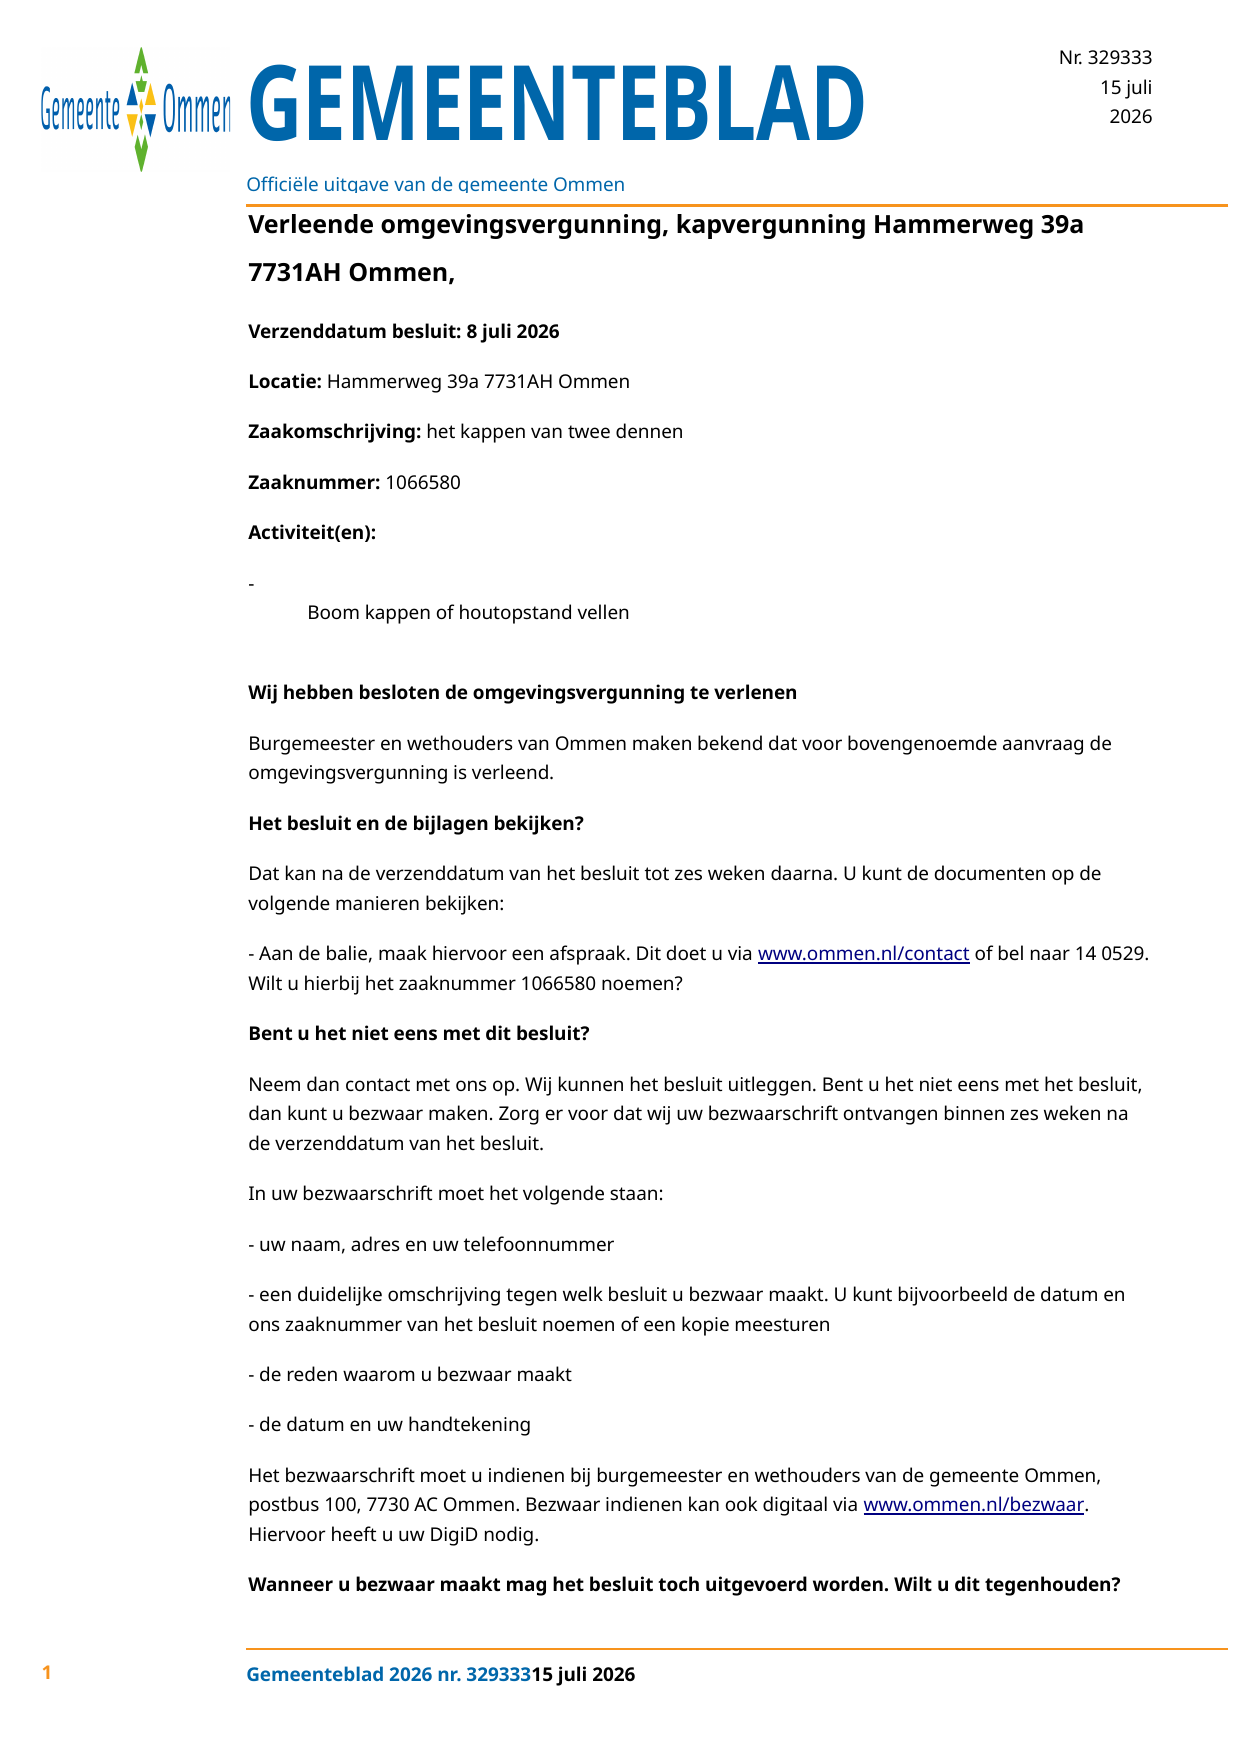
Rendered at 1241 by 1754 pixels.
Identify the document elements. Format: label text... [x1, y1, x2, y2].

text Verzenddatum besluit: 8 juli 2026 [248, 318, 1152, 344]
text Zaakomschrijving: het kappen van twee dennen [248, 419, 1152, 444]
text Wanneer u bezwaar maakt mag het besluit toch uitgevoerd worden. Wilt u dit tegenhouden? [248, 1572, 1152, 1597]
text - de reden waarom u bezwaar maakt [248, 1361, 1152, 1387]
text In uw bezwaarschrift moet het volgende staan: [248, 1180, 1152, 1206]
text Neem dan contact met ons op. Wij kunnen het besluit uitleggen. Bent u het niet eens met het besluit, dan kunt u bezwaar maken. Zorg er voor dat wij uw bezwaarschrift ontvangen binnen zes weken na de verzenddatum van het besluit. [248, 1071, 1152, 1156]
text Burgemeester en wethouders van Ommen maken bekend dat voor bovengenoemde aanvraag de omgevingsvergunning is verleend. [248, 730, 1152, 785]
text Activiteit(en): [248, 519, 1152, 545]
picture [41, 47, 231, 172]
text - uw naam, adres en uw telefoonnummer [248, 1231, 1152, 1257]
text - Aan de balie, maak hiervoor een afspraak. Dit doet u via www.ommen.nl/contact of bel naar 14 0529. Wilt u hierbij het zaaknummer 1066580 noemen? [248, 940, 1152, 996]
text Zaaknummer: 1066580 [248, 469, 1152, 495]
text Bent u het niet eens met dit besluit? [248, 1020, 1152, 1046]
text Dat kan na de verzenddatum van het besluit tot zes weken daarna. U kunt de documenten op de volgende manieren bekijken: [248, 860, 1152, 916]
text Wij hebben besloten de omgevingsvergunning te verlenen [248, 679, 1152, 705]
text Verleende omgevingsvergunning, kapvergunning Hammerweg 39a 7731AH Ommen, [248, 207, 1152, 288]
text Het besluit en de bijlagen bekijken? [248, 810, 1152, 836]
list Boom kappen of houtopstand vellen [248, 599, 1152, 625]
text Het bezwaarschrift moet u indienen bij burgemeester en wethouders van de gemeente Ommen, postbus 100, 7730 AC Ommen. Bezwaar indienen kan ook digitaal via www.ommen.nl/bezwaar. Hiervoor heeft u uw DigiD nodig. [248, 1462, 1152, 1547]
text - de datum en uw handtekening [248, 1412, 1152, 1437]
text - een duidelijke omschrijving tegen welk besluit u bezwaar maakt. U kunt bijvoorbeeld de datum en ons zaaknummer van het besluit noemen of een kopie meesturen [248, 1281, 1152, 1337]
text Locatie: Hammerweg 39a 7731AH Ommen [248, 368, 1152, 394]
